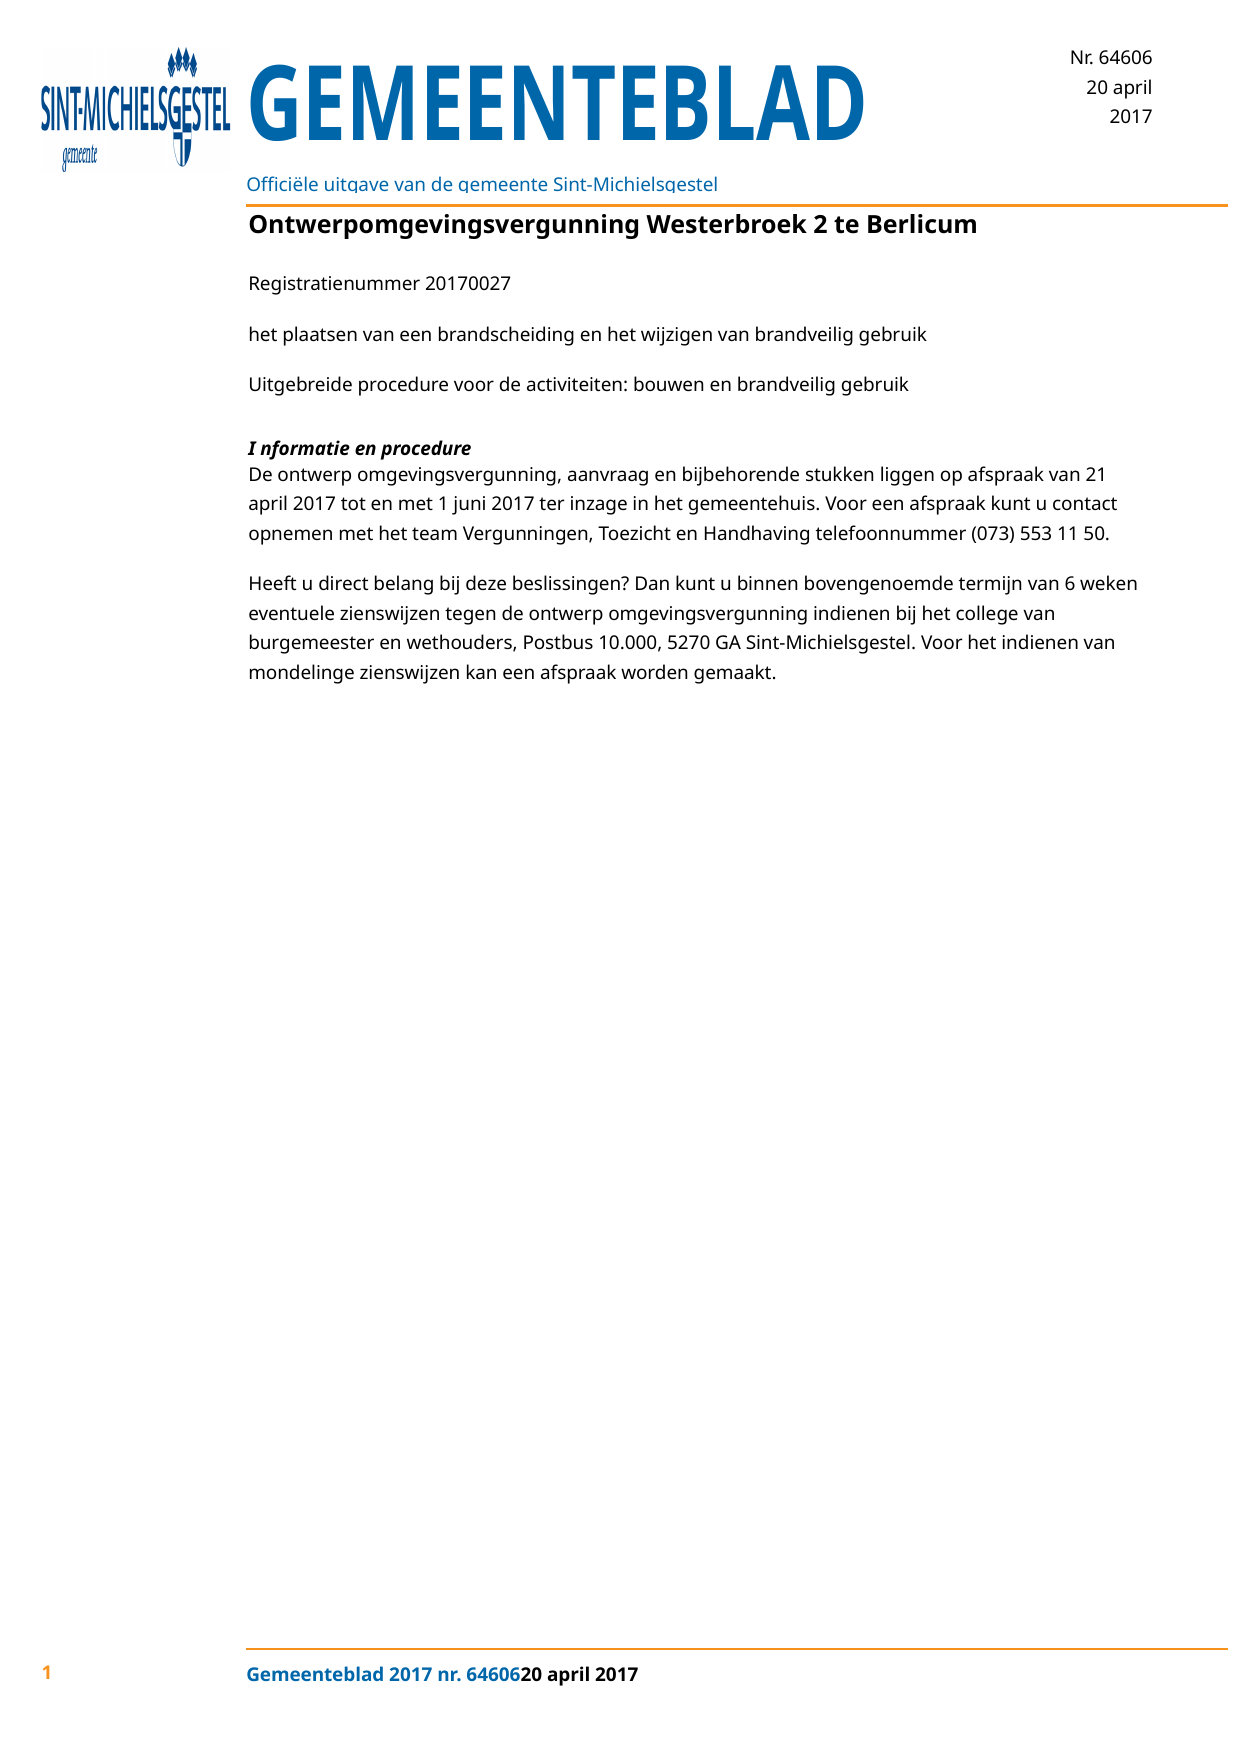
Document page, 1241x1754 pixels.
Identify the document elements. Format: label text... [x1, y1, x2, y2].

text Uitgebreide procedure voor de activiteiten: bouwen en brandveilig gebruik [248, 371, 1152, 397]
picture [41, 47, 231, 172]
text I nformatie en procedure [248, 435, 1152, 461]
text Registratienummer 20170027 [248, 270, 1152, 296]
text De ontwerp omgevingsvergunning, aanvraag en bijbehorende stukken liggen op afspraak van 21 april 2017 tot en met 1 juni 2017 ter inzage in het gemeentehuis. Voor een afspraak kunt u contact opnemen met het team Vergunningen, Toezicht en Handhaving telefoonnummer (073) 553 11 50. [248, 461, 1152, 546]
text Ontwerpomgevingsvergunning Westerbroek 2 te Berlicum [248, 207, 1152, 241]
text Heeft u direct belang bij deze beslissingen? Dan kunt u binnen bovengenoemde termijn van 6 weken eventuele zienswijzen tegen de ontwerp omgevingsvergunning indienen bij het college van burgemeester en wethouders, Postbus 10.000, 5270 GA Sint-Michielsgestel. Voor het indienen van mondelinge zienswijzen kan een afspraak worden gemaakt. [248, 570, 1152, 685]
text het plaatsen van een brandscheiding en het wijzigen van brandveilig gebruik [248, 321, 1152, 346]
